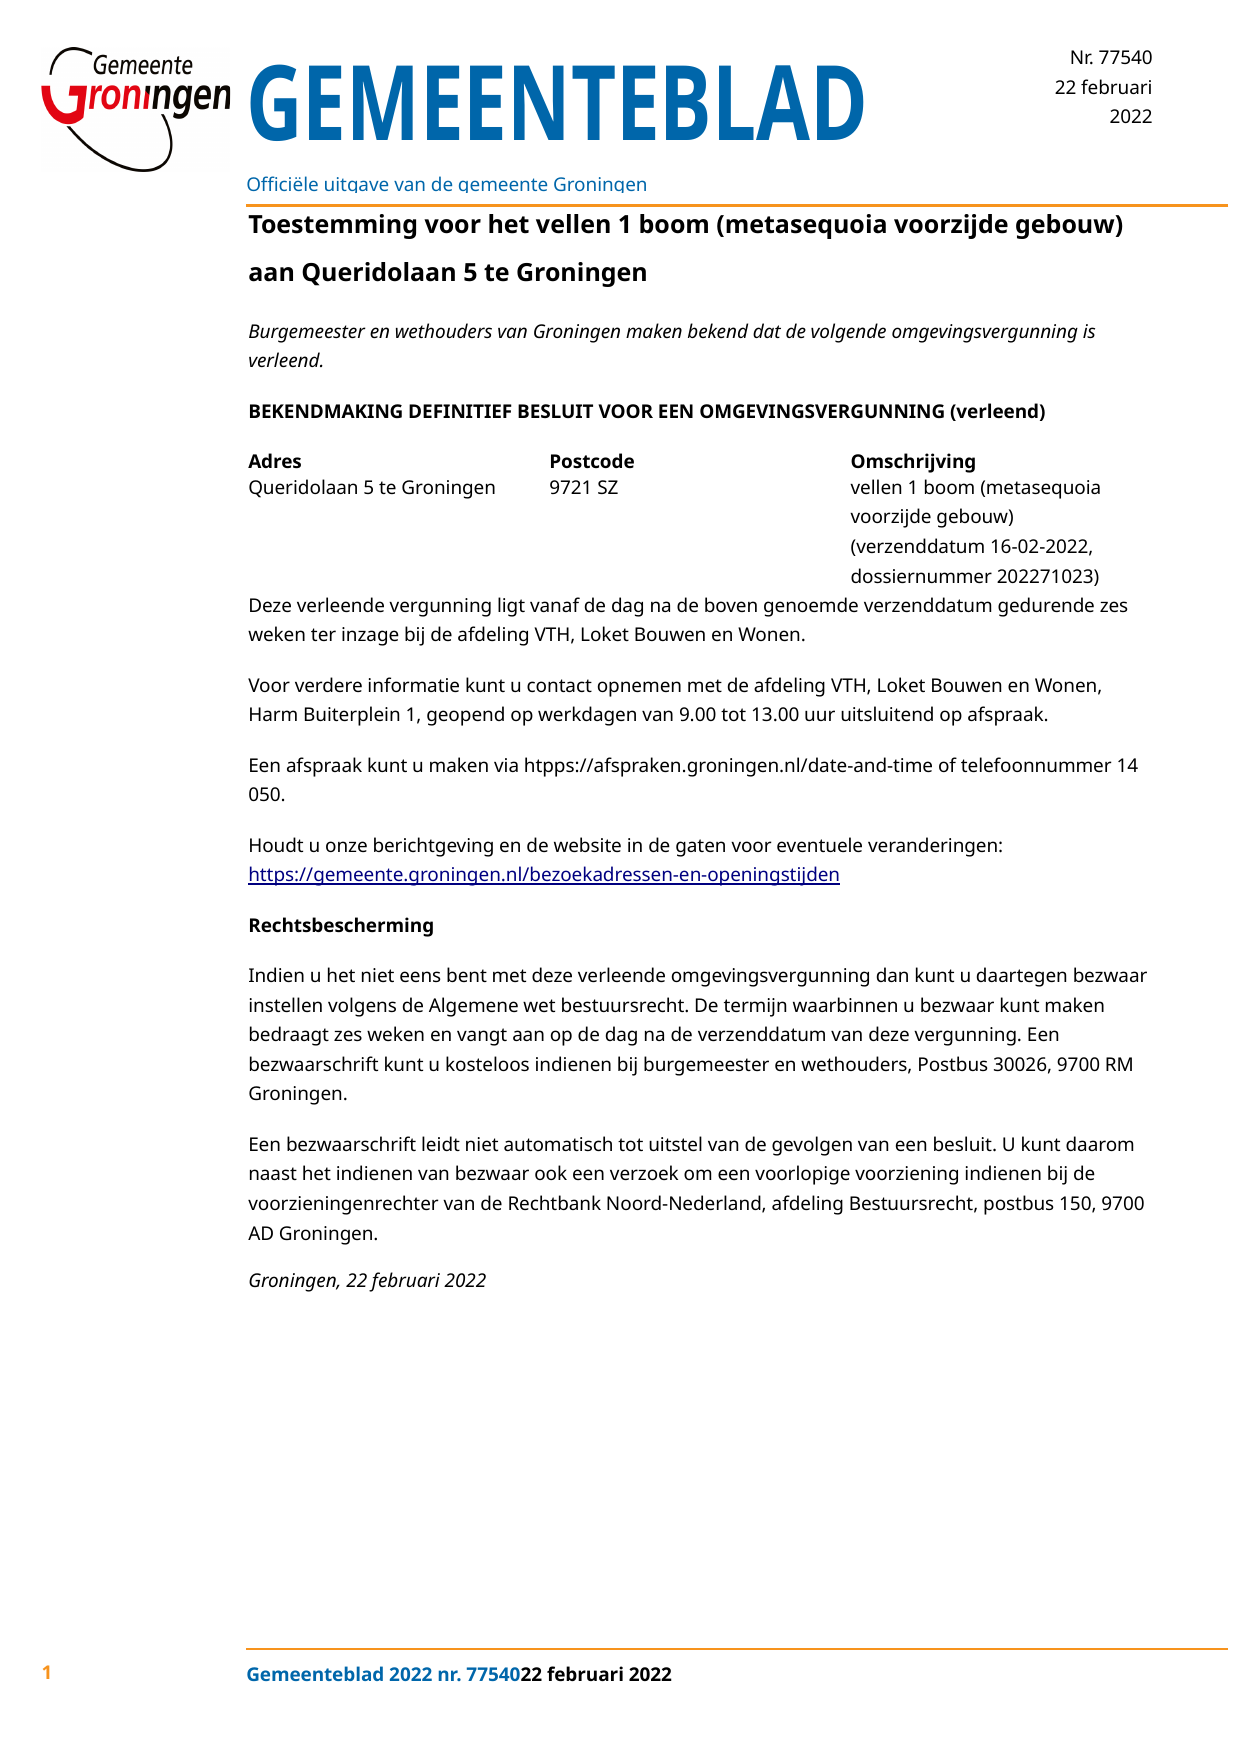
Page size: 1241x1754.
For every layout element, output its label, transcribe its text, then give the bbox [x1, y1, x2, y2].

text Indien u het niet eens bent met deze verleende omgevingsvergunning dan kunt u daartegen bezwaar instellen volgens de Algemene wet bestuursrecht. De termijn waarbinnen u bezwaar kunt maken bedraagt zes weken en vangt aan op de dag na de verzenddatum van deze vergunning. Een bezwaarschrift kunt u kosteloos indienen bij burgemeester en wethouders, Postbus 30026, 9700 RM Groningen. [248, 962, 1152, 1106]
table_cell Queridolaan 5 te Groningen [248, 474, 549, 589]
table_cell 9721 SZ [549, 474, 850, 589]
table_header Postcode [549, 449, 850, 474]
table_header Adres [248, 449, 549, 474]
text Rechtsbescherming [248, 912, 1152, 938]
table_cell vellen 1 boom (metasequoia voorzijde gebouw) (verzenddatum 16-02-2022, dossiernummer 202271023) [850, 474, 1152, 589]
table_header Omschrijving [850, 449, 1152, 474]
picture [41, 47, 231, 172]
text Een afspraak kunt u maken via htpps://afspraken.groningen.nl/date-and-time of telefoonnummer 14 050. [248, 752, 1152, 807]
text Deze verleende vergunning ligt vanaf de dag na de boven genoemde verzenddatum gedurende zes weken ter inzage bij de afdeling VTH, Loket Bouwen en Wonen. [248, 592, 1152, 647]
text BEKENDMAKING DEFINITIEF BESLUIT VOOR EEN OMGEVINGSVERGUNNING (verleend) [248, 398, 1152, 424]
text Voor verdere informatie kunt u contact opnemen met de afdeling VTH, Loket Bouwen en Wonen, Harm Buiterplein 1, geopend op werkdagen van 9.00 tot 13.00 uur uitsluitend op afspraak. [248, 672, 1152, 727]
text Groningen, 22 februari 2022 [248, 1268, 1152, 1293]
text Toestemming voor het vellen 1 boom (metasequoia voorzijde gebouw) aan Queridolaan 5 te Groningen [248, 207, 1152, 288]
text Een bezwaarschrift leidt niet automatisch tot uitstel van de gevolgen van een besluit. U kunt daarom naast het indienen van bezwaar ook een verzoek om een voorlopige voorziening indienen bij de voorzieningenrechter van de Rechtbank Noord-Nederland, afdeling Bestuursrecht, postbus 150, 9700 AD Groningen. [248, 1131, 1152, 1246]
text Burgemeester en wethouders van Groningen maken bekend dat de volgende omgevingsvergunning is verleend. [248, 318, 1152, 373]
text Houdt u onze berichtgeving en de website in de gaten voor eventuele veranderingen: https://gemeente.groningen.nl/bezoekadressen-en-openingstijden [248, 832, 1152, 887]
